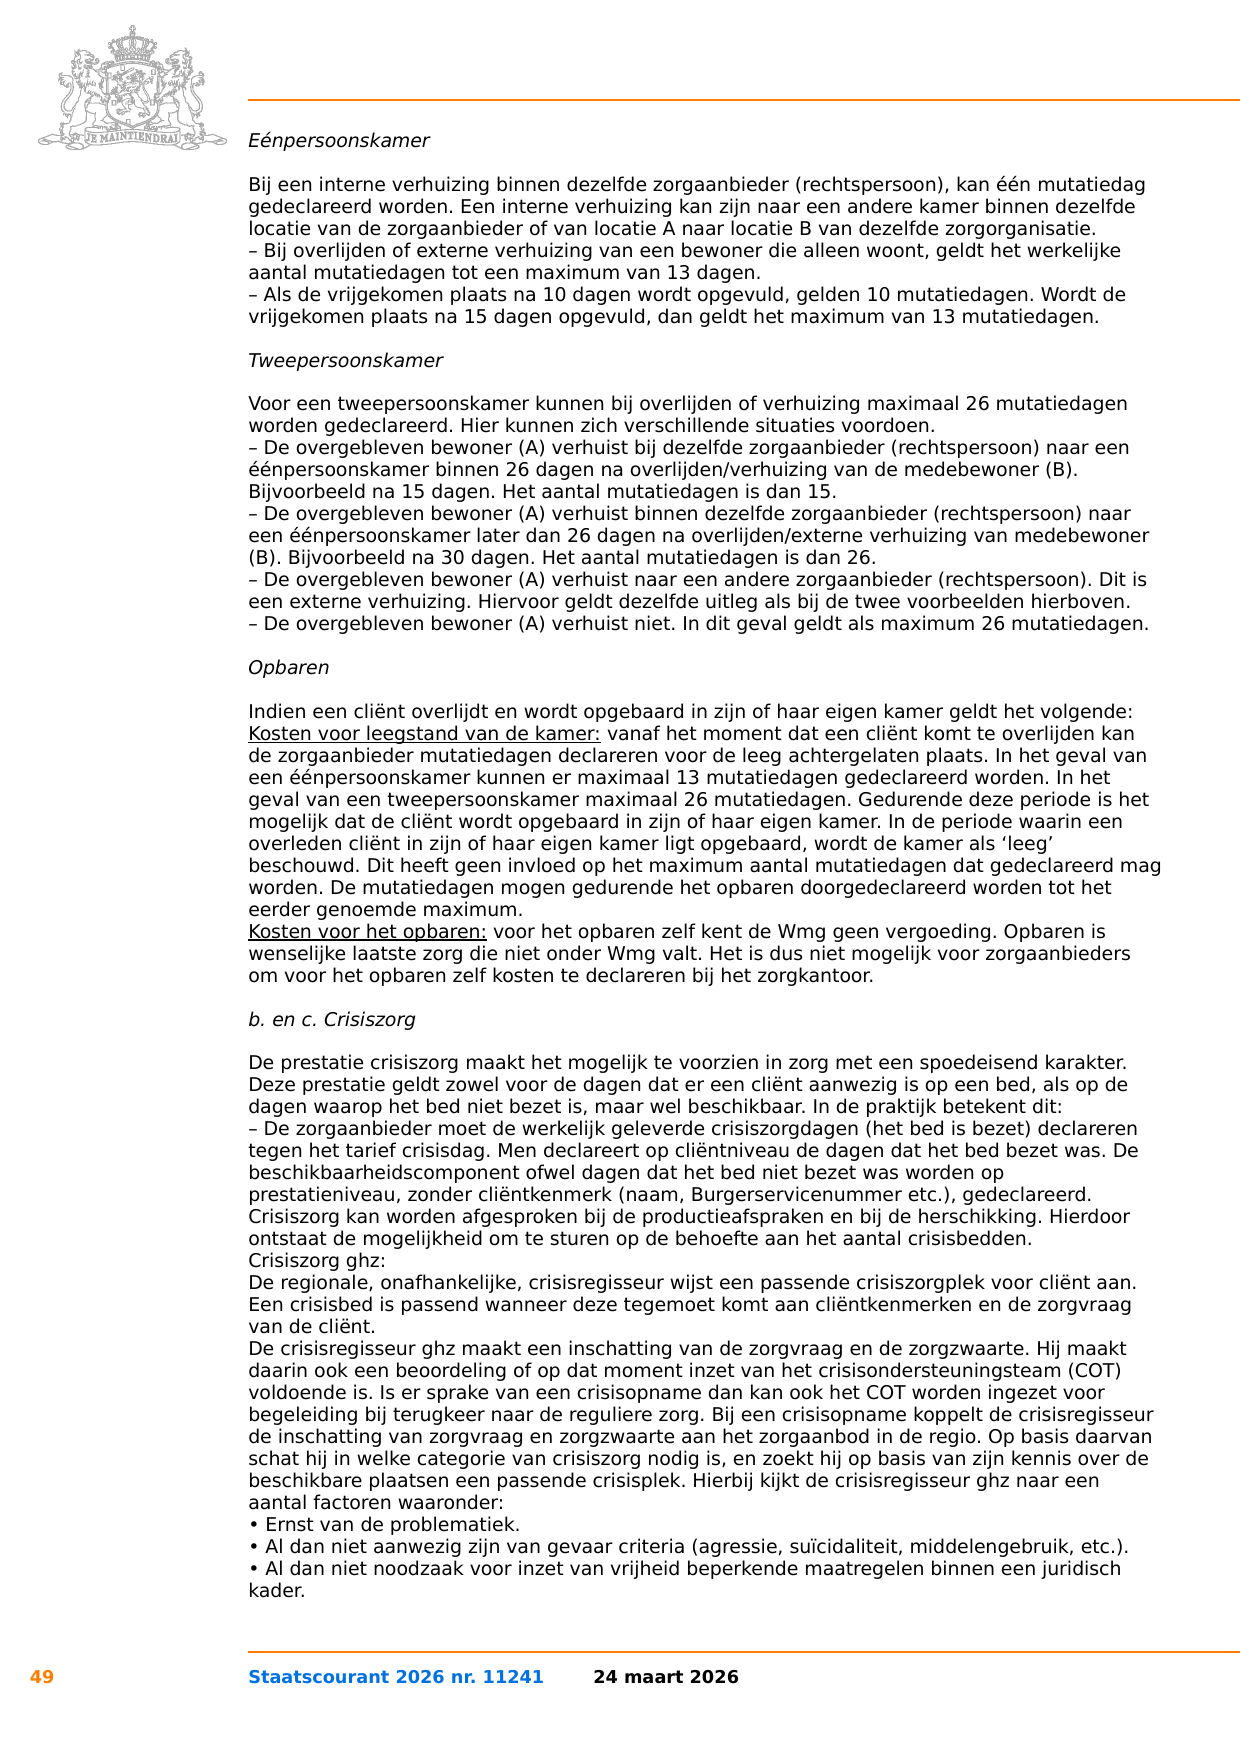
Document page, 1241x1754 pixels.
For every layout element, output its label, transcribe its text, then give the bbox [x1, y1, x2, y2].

text Crisiszorg ghz: [248, 1250, 1163, 1272]
text Indien een cliënt overlijdt en wordt opgebaard in zijn of haar eigen kamer geldt het volgende: [248, 701, 1163, 723]
text – De overgebleven bewoner (A) verhuist niet. In dit geval geldt als maximum 26 mutatiedagen. [248, 613, 1163, 635]
text De prestatie crisiszorg maakt het mogelijk te voorzien in zorg met een spoedeisend karakter. Deze prestatie geldt zowel voor de dagen dat er een cliënt aanwezig is op een bed, als op de dagen waarop het bed niet bezet is, maar wel beschikbaar. In de praktijk betekent dit: [248, 1052, 1163, 1118]
picture [38, 25, 227, 150]
text Kosten voor leegstand van de kamer: vanaf het moment dat een cliënt komt te overlijden kan de zorgaanbieder mutatiedagen declareren voor de leeg achtergelaten plaats. In het geval van een éénpersoonskamer kunnen er maximaal 13 mutatiedagen gedeclareerd worden. In het geval van een tweepersoonskamer maximaal 26 mutatiedagen. Gedurende deze periode is het mogelijk dat de cliënt wordt opgebaard in zijn of haar eigen kamer. In de periode waarin een overleden cliënt in zijn of haar eigen kamer ligt opgebaard, wordt de kamer als ‘leeg’ beschouwd. Dit heeft geen invloed op het maximum aantal mutatiedagen dat gedeclareerd mag worden. De mutatiedagen mogen gedurende het opbaren doorgedeclareerd worden tot het eerder genoemde maximum. [248, 723, 1163, 921]
text – De zorgaanbieder moet de werkelijk geleverde crisiszorgdagen (het bed is bezet) declareren tegen het tarief crisisdag. Men declareert op cliëntniveau de dagen dat het bed bezet was. De beschikbaarheidscomponent ofwel dagen dat het bed niet bezet was worden op prestatieniveau, zonder cliëntkenmerk (naam, Burgerservicenummer etc.), gedeclareerd. [248, 1118, 1163, 1206]
text – Als de vrijgekomen plaats na 10 dagen wordt opgevuld, gelden 10 mutatiedagen. Wordt de vrijgekomen plaats na 15 dagen opgevuld, dan geldt het maximum van 13 mutatiedagen. [248, 284, 1163, 328]
text De regionale, onafhankelijke, crisisregisseur wijst een passende crisiszorgplek voor cliënt aan. Een crisisbed is passend wanneer deze tegemoet komt aan cliëntkenmerken en de zorgvraag van de cliënt. [248, 1272, 1163, 1338]
text – De overgebleven bewoner (A) verhuist binnen dezelfde zorgaanbieder (rechtspersoon) naar een éénpersoonskamer later dan 26 dagen na overlijden/externe verhuizing van medebewoner (B). Bijvoorbeeld na 30 dagen. Het aantal mutatiedagen is dan 26. [248, 503, 1163, 569]
text Bij een interne verhuizing binnen dezelfde zorgaanbieder (rechtspersoon), kan één mutatiedag gedeclareerd worden. Een interne verhuizing kan zijn naar een andere kamer binnen dezelfde locatie van de zorgaanbieder of van locatie A naar locatie B van dezelfde zorgorganisatie. [248, 174, 1163, 240]
subtitle Opbaren [248, 657, 1163, 679]
subtitle b. en c. Crisiszorg [248, 1008, 1163, 1030]
text Kosten voor het opbaren: voor het opbaren zelf kent de Wmg geen vergoeding. Opbaren is wenselijke laatste zorg die niet onder Wmg valt. Het is dus niet mogelijk voor zorgaanbieders om voor het opbaren zelf kosten te declareren bij het zorgkantoor. [248, 921, 1163, 987]
text – De overgebleven bewoner (A) verhuist naar een andere zorgaanbieder (rechtspersoon). Dit is een externe verhuizing. Hiervoor geldt dezelfde uitleg als bij de twee voorbeelden hierboven. [248, 569, 1163, 613]
text Voor een tweepersoonskamer kunnen bij overlijden of verhuizing maximaal 26 mutatiedagen worden gedeclareerd. Hier kunnen zich verschillende situaties voordoen. [248, 393, 1163, 437]
text – Bij overlijden of externe verhuizing van een bewoner die alleen woont, geldt het werkelijke aantal mutatiedagen tot een maximum van 13 dagen. [248, 240, 1163, 284]
subtitle Eénpersoonskamer [248, 130, 1163, 152]
text Crisiszorg kan worden afgesproken bij de productieafspraken en bij de herschikking. Hierdoor ontstaat de mogelijkheid om te sturen op de behoefte aan het aantal crisisbedden. [248, 1206, 1163, 1250]
subtitle Tweepersoonskamer [248, 349, 1163, 371]
text • Al dan niet noodzaak voor inzet van vrijheid beperkende maatregelen binnen een juridisch kader. [248, 1558, 1163, 1602]
text – De overgebleven bewoner (A) verhuist bij dezelfde zorgaanbieder (rechtspersoon) naar een éénpersoonskamer binnen 26 dagen na overlijden/verhuizing van de medebewoner (B). Bijvoorbeeld na 15 dagen. Het aantal mutatiedagen is dan 15. [248, 437, 1163, 503]
text De crisisregisseur ghz maakt een inschatting van de zorgvraag en de zorgzwaarte. Hij maakt daarin ook een beoordeling of op dat moment inzet van het crisisondersteuningsteam (COT) voldoende is. Is er sprake van een crisisopname dan kan ook het COT worden ingezet voor begeleiding bij terugkeer naar de reguliere zorg. Bij een crisisopname koppelt de crisisregisseur de inschatting van zorgvraag en zorgzwaarte aan het zorgaanbod in de regio. Op basis daarvan schat hij in welke categorie van crisiszorg nodig is, en zoekt hij op basis van zijn kennis over de beschikbare plaatsen een passende crisisplek. Hierbij kijkt de crisisregisseur ghz naar een aantal factoren waaronder: [248, 1338, 1163, 1514]
text • Al dan niet aanwezig zijn van gevaar criteria (agressie, suïcidaliteit, middelengebruik, etc.). [248, 1536, 1163, 1558]
text • Ernst van de problematiek. [248, 1514, 1163, 1536]
